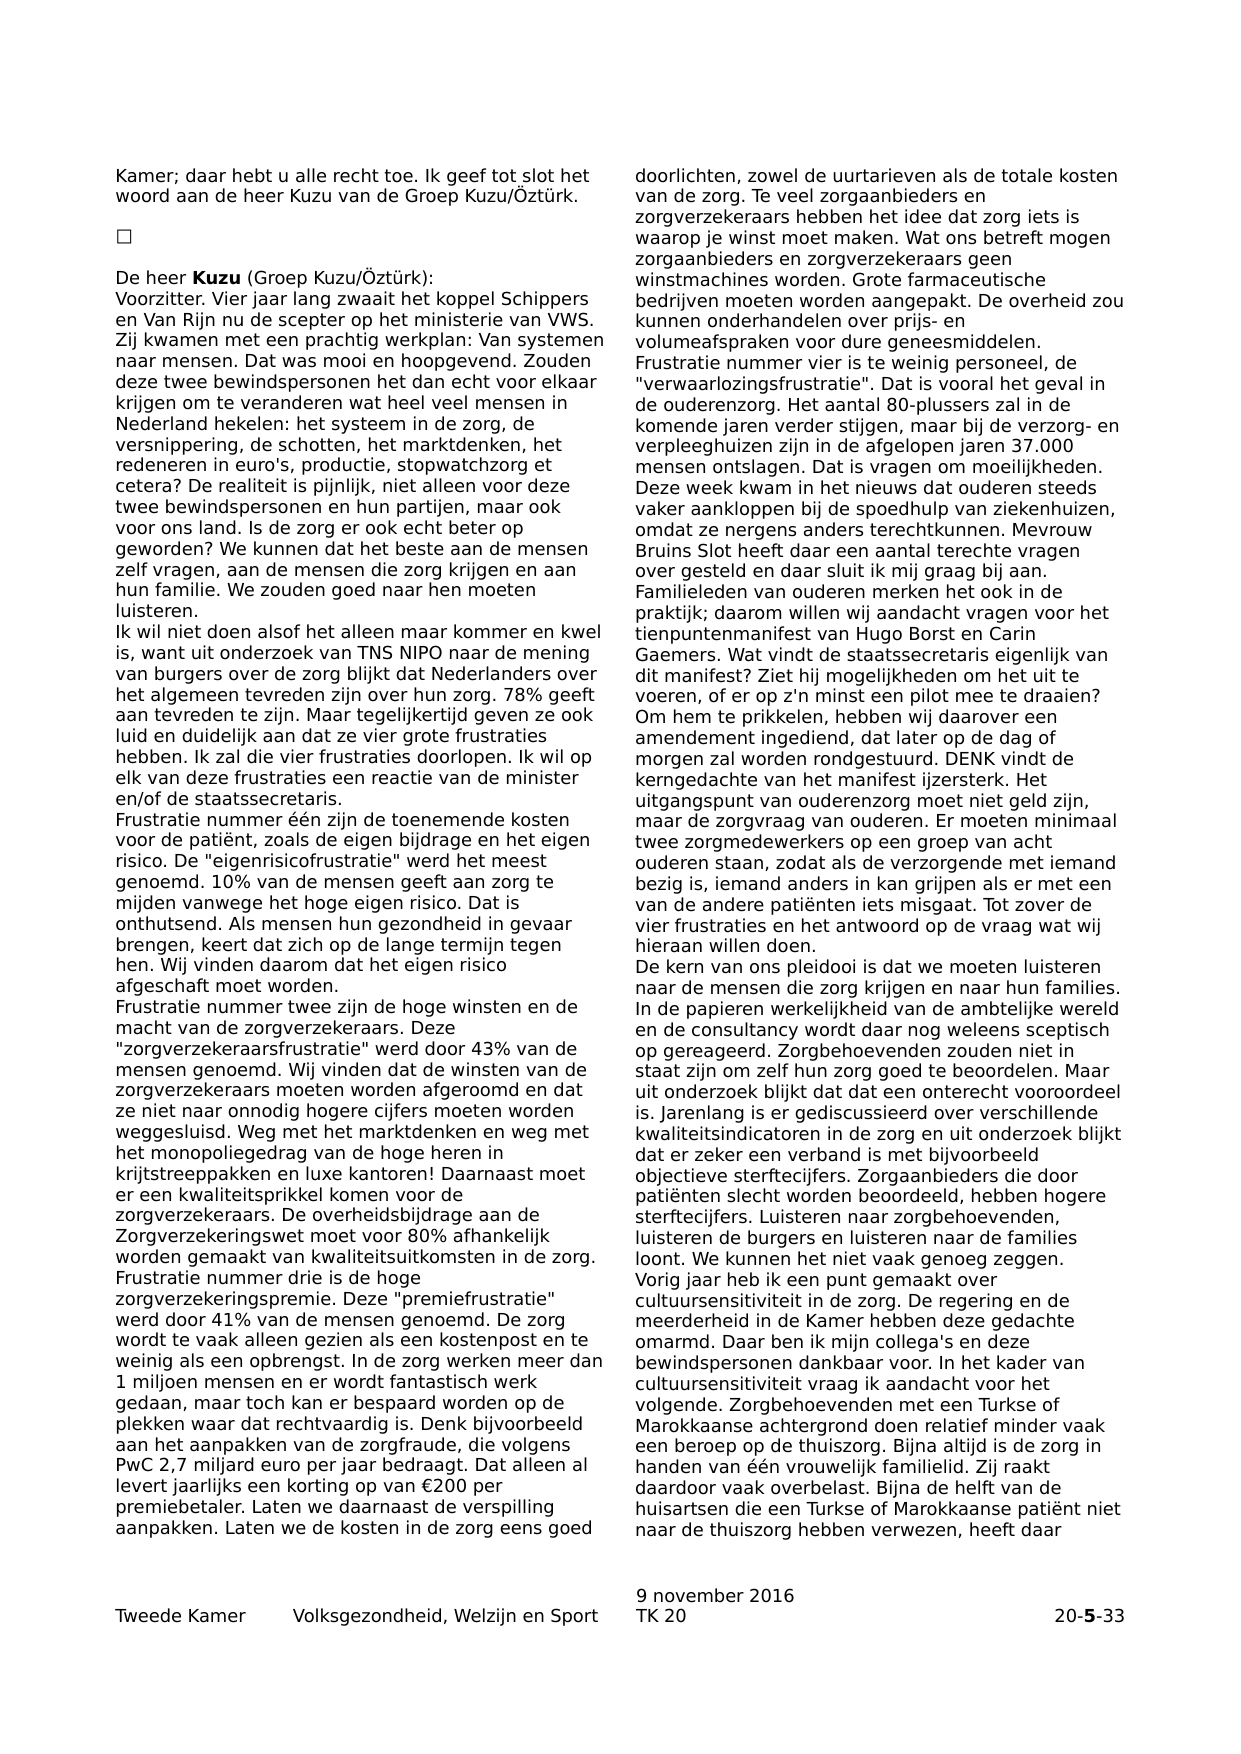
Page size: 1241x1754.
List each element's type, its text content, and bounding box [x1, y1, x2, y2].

text doorlichten, zowel de uurtarieven als de totale kosten van de zorg. Te veel zorgaanbieders en zorgverzekeraars hebben het idee dat zorg iets is waarop je winst moet maken. Wat ons betreft mogen zorgaanbieders en zorgverzekeraars geen winstmachines worden. Grote farmaceutische bedrijven moeten worden aangepakt. De overheid zou kunnen onderhandelen over prijs- en volumeafspraken voor dure geneesmiddelen. [635, 165, 1125, 353]
text Frustratie nummer één zijn de toenemende kosten voor de patiënt, zoals de eigen bijdrage en het eigen risico. De "eigenrisicofrustratie" werd het meest genoemd. 10% van de mensen geeft aan zorg te mijden vanwege het hoge eigen risico. Dat is onthutsend. Als mensen hun gezondheid in gevaar brengen, keert dat zich op de lange termijn tegen hen. Wij vinden daarom dat het eigen risico afgeschaft moet worden. [115, 809, 605, 997]
text Ik wil niet doen alsof het alleen maar kommer en kwel is, want uit onderzoek van TNS NIPO naar de mening van burgers over de zorg blijkt dat Nederlanders over het algemeen tevreden zijn over hun zorg. 78% geeft aan tevreden te zijn. Maar tegelijkertijd geven ze ook luid en duidelijk aan dat ze vier grote frustraties hebben. Ik zal die vier frustraties doorlopen. Ik wil op elk van deze frustraties een reactie van de minister en/of de staatssecretaris. [115, 622, 605, 809]
text Vorig jaar heb ik een punt gemaakt over cultuursensitiviteit in de zorg. De regering en de meerderheid in de Kamer hebben deze gedachte omarmd. Daar ben ik mijn collega's en deze bewindspersonen dankbaar voor. In het kader van cultuursensitiviteit vraag ik aandacht voor het volgende. Zorgbehoevenden met een Turkse of Marokkaanse achtergrond doen relatief minder vaak een beroep op de thuiszorg. Bijna altijd is de zorg in handen van één vrouwelijk familielid. Zij raakt daardoor vaak overbelast. Bijna de helft van de huisartsen die een Turkse of Marokkaanse patiënt niet naar de thuiszorg hebben verwezen, heeft daar [635, 1269, 1125, 1540]
text De heer Kuzu (Groep Kuzu/Öztürk): [115, 268, 605, 288]
text Frustratie nummer vier is te weinig personeel, de "verwaarlozingsfrustratie". Dat is vooral het geval in de ouderenzorg. Het aantal 80-plussers zal in de komende jaren verder stijgen, maar bij de verzorg- en verpleeghuizen zijn in de afgelopen jaren 37.000 mensen ontslagen. Dat is vragen om moeilijkheden. Deze week kwam in het nieuws dat ouderen steeds vaker aankloppen bij de spoedhulp van ziekenhuizen, omdat ze nergens anders terechtkunnen. Mevrouw Bruins Slot heeft daar een aantal terechte vragen over gesteld en daar sluit ik mij graag bij aan. Familieleden van ouderen merken het ook in de praktijk; daarom willen wij aandacht vragen voor het tienpuntenmanifest van Hugo Borst en Carin Gaemers. Wat vindt de staatssecretaris eigenlijk van dit manifest? Ziet hij mogelijkheden om het uit te voeren, of er op z'n minst een pilot mee te draaien? Om hem te prikkelen, hebben wij daarover een amendement ingediend, dat later op de dag of morgen zal worden rondgestuurd. DENK vindt de kerngedachte van het manifest ijzersterk. Het uitgangspunt van ouderenzorg moet niet geld zijn, maar de zorgvraag van ouderen. Er moeten minimaal twee zorgmedewerkers op een groep van acht ouderen staan, zodat als de verzorgende met iemand bezig is, iemand anders in kan grijpen als er met een van de andere patiënten iets misgaat. Tot zover de vier frustraties en het antwoord op de vraag wat wij hieraan willen doen. [635, 353, 1125, 957]
text ⬜ [115, 227, 605, 248]
text Kamer; daar hebt u alle recht toe. Ik geef tot slot het woord aan de heer Kuzu van de Groep Kuzu/Öztürk. [115, 165, 605, 207]
text Frustratie nummer twee zijn de hoge winsten en de macht van de zorgverzekeraars. Deze "zorgverzekeraarsfrustratie" werd door 43% van de mensen genoemd. Wij vinden dat de winsten van de zorgverzekeraars moeten worden afgeroomd en dat ze niet naar onnodig hogere cijfers moeten worden weggesluisd. Weg met het marktdenken en weg met het monopoliegedrag van de hoge heren in krijtstreeppakken en luxe kantoren! Daarnaast moet er een kwaliteitsprikkel komen voor de zorgverzekeraars. De overheidsbijdrage aan de Zorgverzekeringswet moet voor 80% afhankelijk worden gemaakt van kwaliteitsuitkomsten in de zorg. [115, 997, 605, 1268]
text De kern van ons pleidooi is dat we moeten luisteren naar de mensen die zorg krijgen en naar hun families. In de papieren werkelijkheid van de ambtelijke wereld en de consultancy wordt daar nog weleens sceptisch op gereageerd. Zorgbehoevenden zouden niet in staat zijn om zelf hun zorg goed te beoordelen. Maar uit onderzoek blijkt dat dat een onterecht vooroordeel is. Jarenlang is er gediscussieerd over verschillende kwaliteitsindicatoren in de zorg en uit onderzoek blijkt dat er zeker een verband is met bijvoorbeeld objectieve sterftecijfers. Zorgaanbieders die door patiënten slecht worden beoordeeld, hebben hogere sterftecijfers. Luisteren naar zorgbehoevenden, luisteren de burgers en luisteren naar de families loont. We kunnen het niet vaak genoeg zeggen. [635, 957, 1125, 1269]
text Frustratie nummer drie is de hoge zorgverzekeringspremie. Deze "premiefrustratie" werd door 41% van de mensen genoemd. De zorg wordt te vaak alleen gezien als een kostenpost en te weinig als een opbrengst. In de zorg werken meer dan 1 miljoen mensen en er wordt fantastisch werk gedaan, maar toch kan er bespaard worden op de plekken waar dat rechtvaardig is. Denk bijvoorbeeld aan het aanpakken van de zorgfraude, die volgens PwC 2,7 miljard euro per jaar bedraagt. Dat alleen al levert jaarlijks een korting op van €200 per premiebetaler. Laten we daarnaast de verspilling aanpakken. Laten we de kosten in de zorg eens goed [115, 1268, 605, 1538]
text Voorzitter. Vier jaar lang zwaait het koppel Schippers en Van Rijn nu de scepter op het ministerie van VWS. Zij kwamen met een prachtig werkplan: Van systemen naar mensen. Dat was mooi en hoopgevend. Zouden deze twee bewindspersonen het dan echt voor elkaar krijgen om te veranderen wat heel veel mensen in Nederland hekelen: het systeem in de zorg, de versnippering, de schotten, het marktdenken, het redeneren in euro's, productie, stopwatchzorg et cetera? De realiteit is pijnlijk, niet alleen voor deze twee bewindspersonen en hun partijen, maar ook voor ons land. Is de zorg er ook echt beter op geworden? We kunnen dat het beste aan de mensen zelf vragen, aan de mensen die zorg krijgen en aan hun familie. We zouden goed naar hen moeten luisteren. [115, 288, 605, 622]
